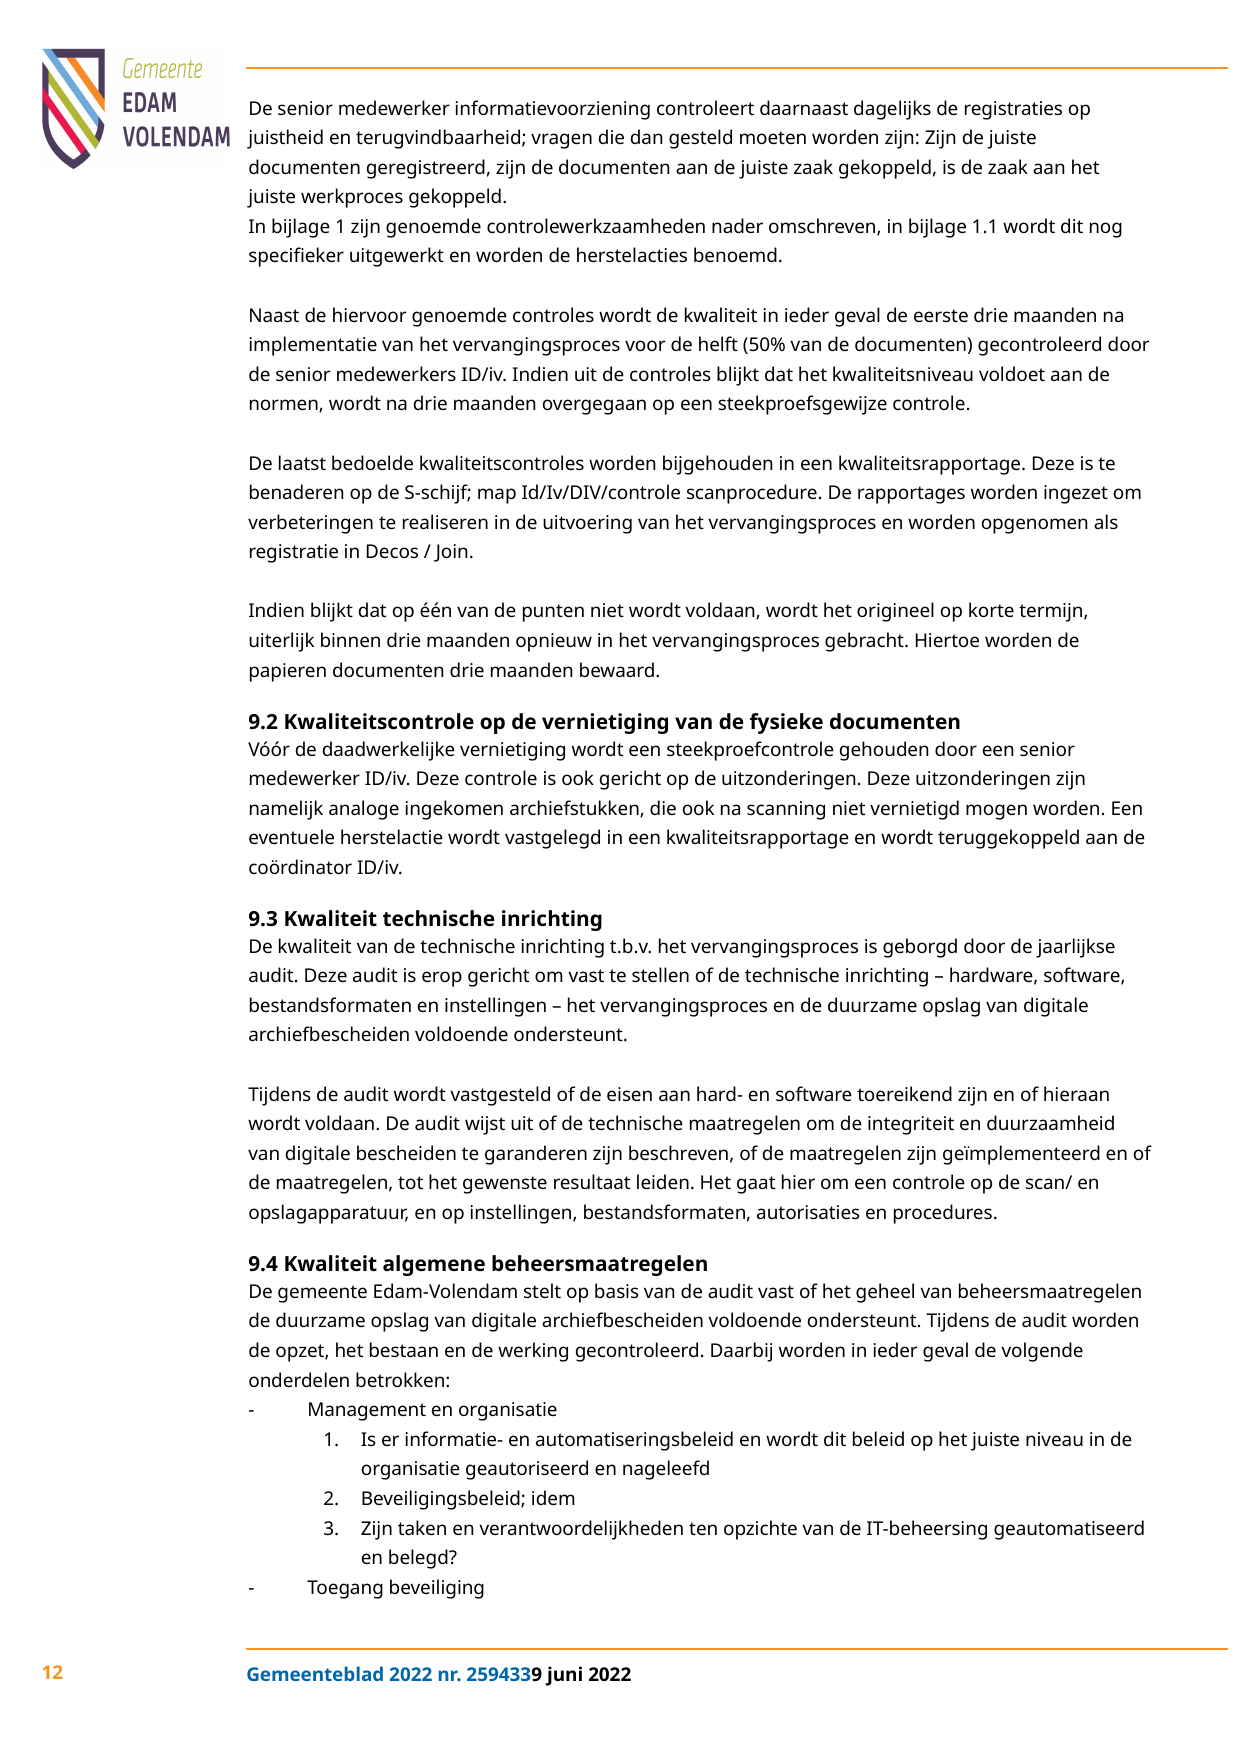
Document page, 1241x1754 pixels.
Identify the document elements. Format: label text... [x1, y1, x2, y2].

text 9.3 Kwaliteit technische inrichting [248, 904, 1152, 933]
text De gemeente Edam-Volendam stelt op basis van de audit vast of het geheel van beheersmaatregelen de duurzame opslag van digitale archiefbescheiden voldoende ondersteunt. Tijdens de audit worden de opzet, het bestaan en de werking gecontroleerd. Daarbij worden in ieder geval de volgende onderdelen betrokken: [248, 1278, 1152, 1392]
text 9.4 Kwaliteit algemene beheersmaatregelen [248, 1249, 1152, 1278]
text De senior medewerker informatievoorziening controleert daarnaast dagelijks de registraties op juistheid en terugvindbaarheid; vragen die dan gesteld moeten worden zijn: Zijn de juiste documenten geregistreerd, zijn de documenten aan de juiste zaak gekoppeld, is de zaak aan het juiste werkproces gekoppeld. [248, 95, 1152, 209]
text Vóór de daadwerkelijke vernietiging wordt een steekproefcontrole gehouden door een senior medewerker ID/iv. Deze controle is ook gericht op de uitzonderingen. Deze uitzonderingen zijn namelijk analoge ingekomen archiefstukken, die ook na scanning niet vernietigd mogen worden. Een eventuele herstelactie wordt vastgelegd in een kwaliteitsrapportage en wordt teruggekoppeld aan de coördinator ID/iv. [248, 736, 1152, 880]
text Naast de hiervoor genoemde controles wordt de kwaliteit in ieder geval de eerste drie maanden na implementatie van het vervangingsproces voor de helft (50% van de documenten) gecontroleerd door de senior medewerkers ID/iv. Indien uit de controles blijkt dat het kwaliteitsniveau voldoet aan de normen, wordt na drie maanden overgegaan op een steekproefsgewijze controle. [248, 302, 1152, 416]
text Tijdens de audit wordt vastgesteld of de eisen aan hard- en software toereikend zijn en of hieraan wordt voldaan. De audit wijst uit of de technische maatregelen om de integriteit en duurzaamheid van digitale bescheiden te garanderen zijn beschreven, of de maatregelen zijn geïmplementeerd en of de maatregelen, tot het gewenste resultaat leiden. Het gaat hier om een controle op de scan/ en opslagapparatuur, en op instellingen, bestandsformaten, autorisaties en procedures. [248, 1081, 1152, 1225]
list Management en organisatie [248, 1396, 1152, 1422]
list Is er informatie- en automatiseringsbeleid en wordt dit beleid op het juiste niveau in de organisatie geautoriseerd en nageleefd [323, 1426, 1152, 1481]
text In bijlage 1 zijn genoemde controlewerkzaamheden nader omschreven, in bijlage 1.1 wordt dit nog specifieker uitgewerkt en worden de herstelacties benoemd. [248, 213, 1152, 268]
picture [41, 47, 231, 172]
text De laatst bedoelde kwaliteitscontroles worden bijgehouden in een kwaliteitsrapportage. Deze is te benaderen op de S-schijf; map Id/Iv/DIV/controle scanprocedure. De rapportages worden ingezet om verbeteringen te realiseren in de uitvoering van het vervangingsproces en worden opgenomen als registratie in Decos / Join. [248, 450, 1152, 564]
text 9.2 Kwaliteitscontrole op de vernietiging van de fysieke documenten [248, 707, 1152, 736]
text De kwaliteit van de technische inrichting t.b.v. het vervangingsproces is geborgd door de jaarlijkse audit. Deze audit is erop gericht om vast te stellen of de technische inrichting – hardware, software, bestandsformaten en instellingen – het vervangingsproces en de duurzame opslag van digitale archiefbescheiden voldoende ondersteunt. [248, 933, 1152, 1047]
text Indien blijkt dat op één van de punten niet wordt voldaan, wordt het origineel op korte termijn, uiterlijk binnen drie maanden opnieuw in het vervangingsproces gebracht. Hiertoe worden de papieren documenten drie maanden bewaard. [248, 598, 1152, 683]
list Toegang beveiliging [248, 1574, 1152, 1599]
list Zijn taken en verantwoordelijkheden ten opzichte van de IT-beheersing geautomatiseerd en belegd? [323, 1515, 1152, 1570]
list Beveiligingsbeleid; idem [323, 1485, 1152, 1511]
